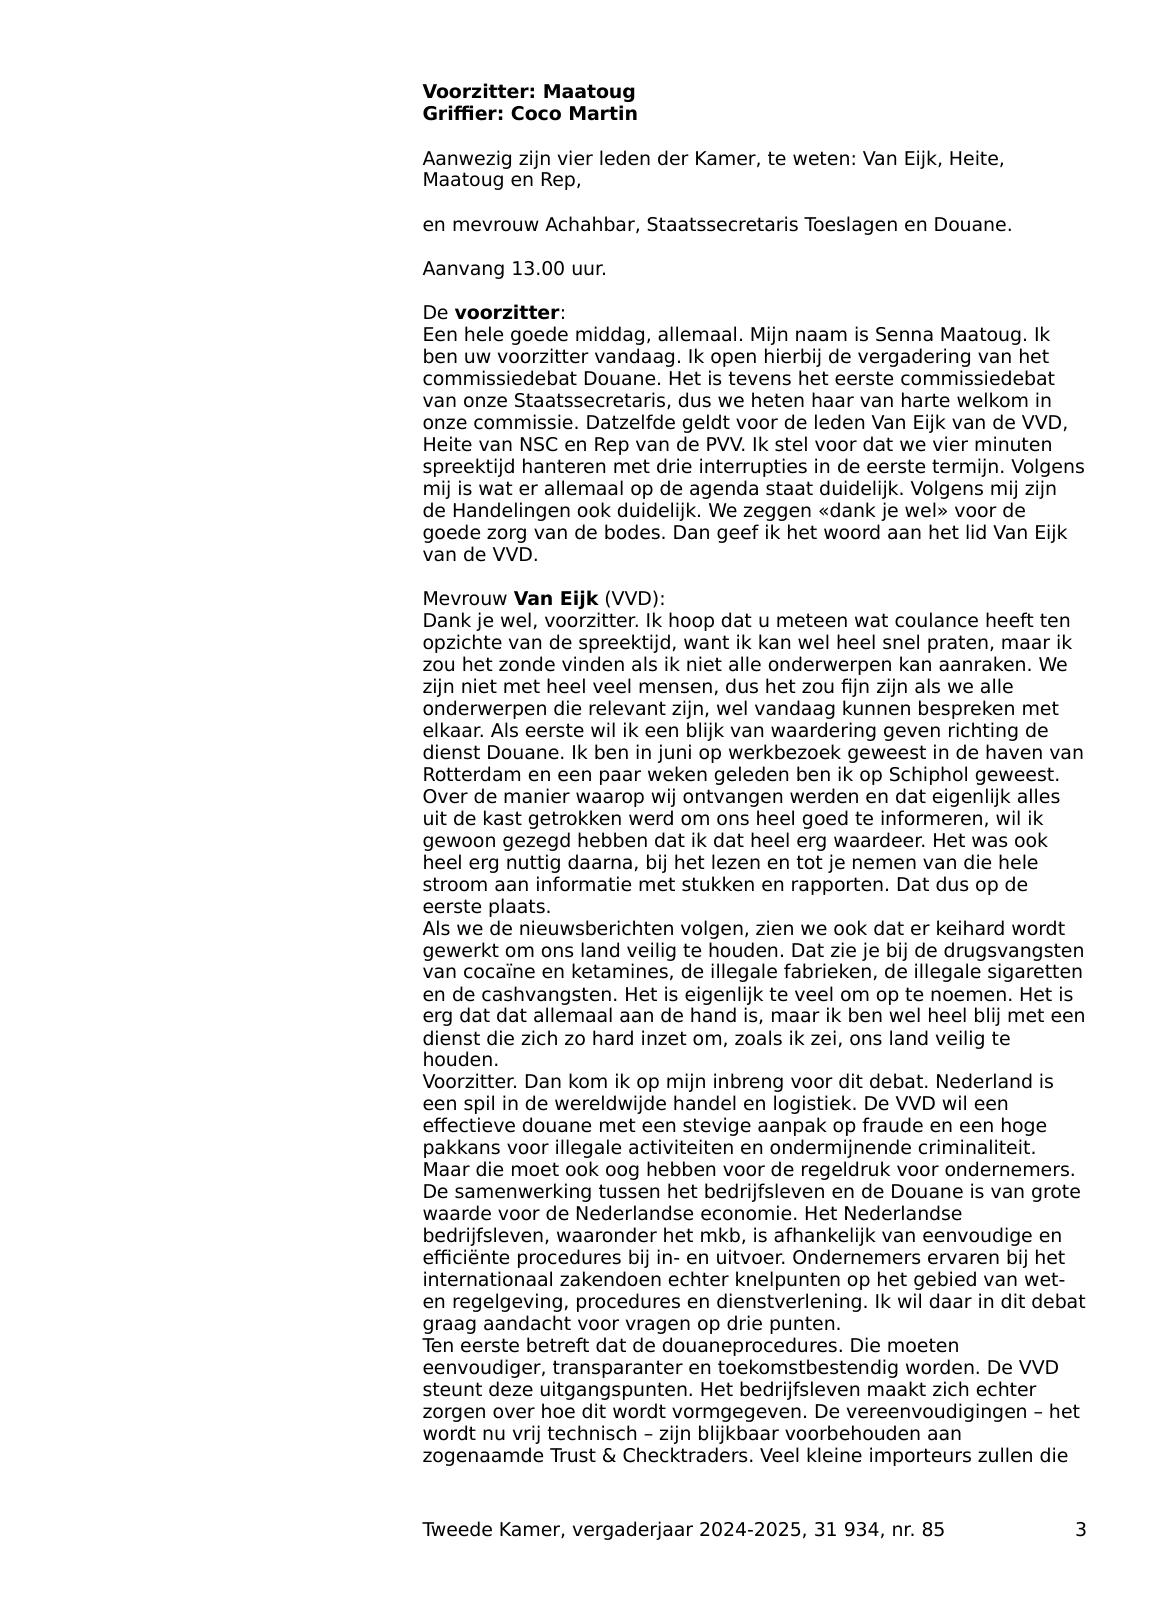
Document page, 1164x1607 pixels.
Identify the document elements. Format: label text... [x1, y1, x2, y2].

text Mevrouw Van Eijk (VVD): [422, 588, 1087, 610]
text Voorzitter: Maatoug [422, 81, 1087, 103]
text Voorzitter. Dan kom ik op mijn inbreng voor dit debat. Nederland is een spil in de wereldwijde handel en logistiek. De VVD wil een effectieve douane met een stevige aanpak op fraude en een hoge pakkans voor illegale activiteiten en ondermijnende criminaliteit. Maar die moet ook oog hebben voor de regeldruk voor ondernemers. De samenwerking tussen het bedrijfsleven en de Douane is van grote waarde voor de Nederlandse economie. Het Nederlandse bedrijfsleven, waaronder het mkb, is afhankelijk van eenvoudige en efficiënte procedures bij in- en uitvoer. Ondernemers ervaren bij het internationaal zakendoen echter knelpunten op het gebied van wet- en regelgeving, procedures en dienstverlening. Ik wil daar in dit debat graag aandacht voor vragen op drie punten. [422, 1071, 1087, 1335]
text Dank je wel, voorzitter. Ik hoop dat u meteen wat coulance heeft ten opzichte van de spreektijd, want ik kan wel heel snel praten, maar ik zou het zonde vinden als ik niet alle onderwerpen kan aanraken. We zijn niet met heel veel mensen, dus het zou fijn zijn als we alle onderwerpen die relevant zijn, wel vandaag kunnen bespreken met elkaar. Als eerste wil ik een blijk van waardering geven richting de dienst Douane. Ik ben in juni op werkbezoek geweest in de haven van Rotterdam en een paar weken geleden ben ik op Schiphol geweest. Over de manier waarop wij ontvangen werden en dat eigenlijk alles uit de kast getrokken werd om ons heel goed te informeren, wil ik gewoon gezegd hebben dat ik dat heel erg waardeer. Het was ook heel erg nuttig daarna, bij het lezen en tot je nemen van die hele stroom aan informatie met stukken en rapporten. Dat dus op de eerste plaats. [422, 610, 1087, 917]
text Een hele goede middag, allemaal. Mijn naam is Senna Maatoug. Ik ben uw voorzitter vandaag. Ik open hierbij de vergadering van het commissiedebat Douane. Het is tevens het eerste commissiedebat van onze Staatssecretaris, dus we heten haar van harte welkom in onze commissie. Datzelfde geldt voor de leden Van Eijk van de VVD, Heite van NSC en Rep van de PVV. Ik stel voor dat we vier minuten spreektijd hanteren met drie interrupties in de eerste termijn. Volgens mij is wat er allemaal op de agenda staat duidelijk. Volgens mij zijn de Handelingen ook duidelijk. We zeggen «dank je wel» voor de goede zorg van de bodes. Dan geef ik het woord aan het lid Van Eijk van de VVD. [422, 324, 1087, 566]
text Griffier: Coco Martin [422, 103, 1087, 125]
text en mevrouw Achahbar, Staatssecretaris Toeslagen en Douane. [422, 213, 1087, 236]
text Ten eerste betreft dat de douaneprocedures. Die moeten eenvoudiger, transparanter en toekomstbestendig worden. De VVD steunt deze uitgangspunten. Het bedrijfsleven maakt zich echter zorgen over hoe dit wordt vormgegeven. De vereenvoudigingen – het wordt nu vrij technisch – zijn blijkbaar voorbehouden aan zogenaamde Trust & Checktraders. Veel kleine importeurs zullen die [422, 1335, 1087, 1467]
text De voorzitter: [422, 302, 1087, 324]
text Aanvang 13.00 uur. [422, 258, 1087, 280]
text Aanwezig zijn vier leden der Kamer, te weten: Van Eijk, Heite, Maatoug en Rep, [422, 147, 1087, 191]
text Als we de nieuwsberichten volgen, zien we ook dat er keihard wordt gewerkt om ons land veilig te houden. Dat zie je bij de drugsvangsten van cocaïne en ketamines, de illegale fabrieken, de illegale sigaretten en de cashvangsten. Het is eigenlijk te veel om op te noemen. Het is erg dat dat allemaal aan de hand is, maar ik ben wel heel blij met een dienst die zich zo hard inzet om, zoals ik zei, ons land veilig te houden. [422, 917, 1087, 1071]
